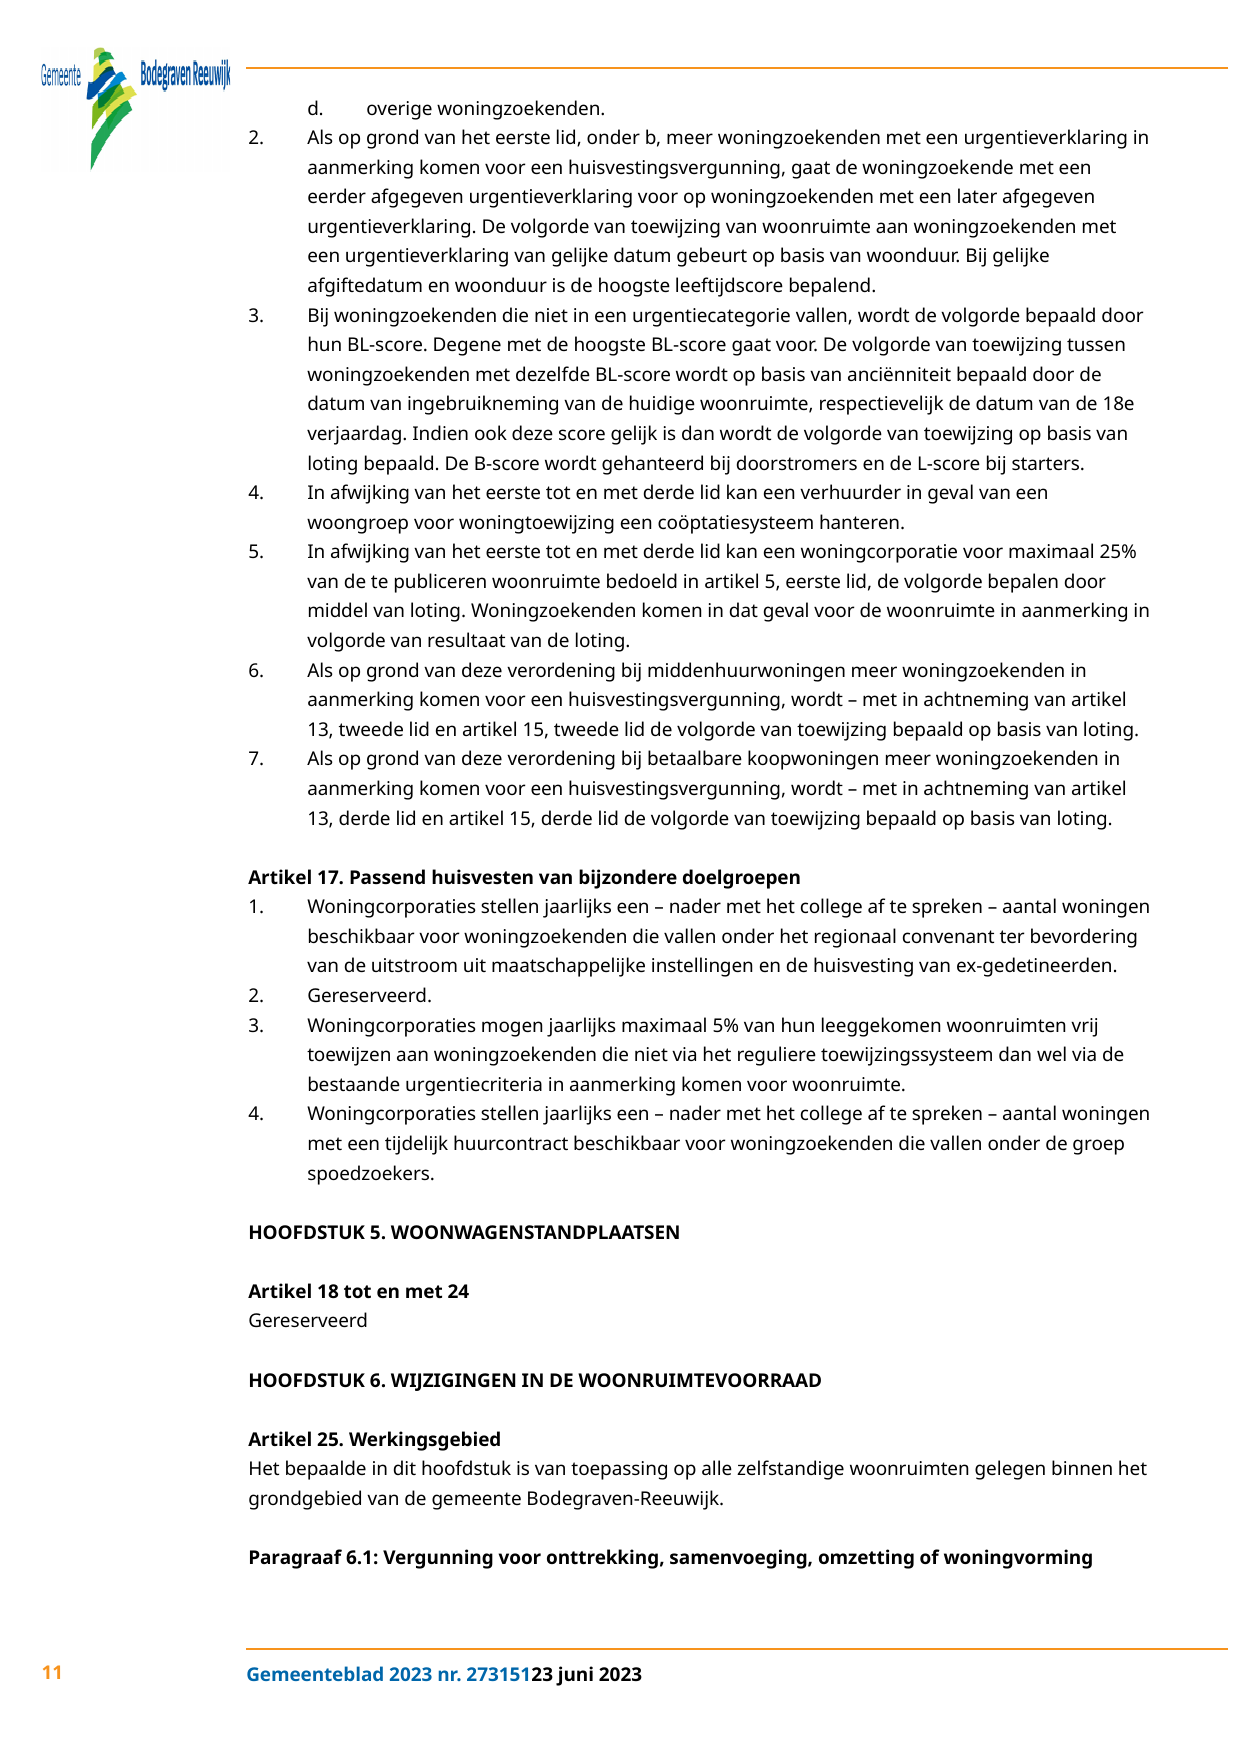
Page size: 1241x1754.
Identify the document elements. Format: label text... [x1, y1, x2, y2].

text Artikel 25. Werkingsgebied [248, 1426, 1152, 1452]
picture [41, 47, 231, 172]
list Woningcorporaties stellen jaarlijks een – nader met het college af te spreken – aantal woningen met een tijdelijk huurcontract beschikbaar voor woningzoekenden die vallen onder de groep spoedzoekers. [248, 1101, 1152, 1186]
text Gereserveerd [248, 1308, 1152, 1333]
list Gereserveerd. [248, 982, 1152, 1008]
list In afwijking van het eerste tot en met derde lid kan een woningcorporatie voor maximaal 25% van de te publiceren woonruimte bedoeld in artikel 5, eerste lid, de volgorde bepalen door middel van loting. Woningzoekenden komen in dat geval voor de woonruimte in aanmerking in volgorde van resultaat van de loting. [248, 538, 1152, 653]
text Het bepaalde in dit hoofdstuk is van toepassing op alle zelfstandige woonruimten gelegen binnen het grondgebied van de gemeente Bodegraven-Reeuwijk. [248, 1456, 1152, 1511]
list Als op grond van deze verordening bij betaalbare koopwoningen meer woningzoekenden in aanmerking komen voor een huisvestingsvergunning, wordt – met in achtneming van artikel 13, derde lid en artikel 15, derde lid de volgorde van toewijzing bepaald op basis van loting. [248, 746, 1152, 831]
list Als op grond van deze verordening bij middenhuurwoningen meer woningzoekenden in aanmerking komen voor een huisvestingsvergunning, wordt – met in achtneming van artikel 13, tweede lid en artikel 15, tweede lid de volgorde van toewijzing bepaald op basis van loting. [248, 657, 1152, 742]
list In afwijking van het eerste tot en met derde lid kan een verhuurder in geval van een woongroep voor woningtoewijzing een coöptatiesysteem hanteren. [248, 479, 1152, 535]
text Paragraaf 6.1: Vergunning voor onttrekking, samenvoeging, omzetting of woningvorming [248, 1544, 1152, 1570]
text HOOFDSTUK 5. WOONWAGENSTANDPLAATSEN [248, 1219, 1152, 1245]
list Als op grond van het eerste lid, onder b, meer woningzoekenden met een urgentieverklaring in aanmerking komen voor een huisvestingsvergunning, gaat de woningzoekende met een eerder afgegeven urgentieverklaring voor op woningzoekenden met een later afgegeven urgentieverklaring. De volgorde van toewijzing van woonruimte aan woningzoekenden met een urgentieverklaring van gelijke datum gebeurt op basis van woonduur. Bij gelijke afgiftedatum en woonduur is de hoogste leeftijdscore bepalend. [248, 124, 1152, 298]
list Woningcorporaties stellen jaarlijks een – nader met het college af te spreken – aantal woningen beschikbaar voor woningzoekenden die vallen onder het regionaal convenant ter bevordering van de uitstroom uit maatschappelijke instellingen en de huisvesting van ex-gedetineerden. [248, 893, 1152, 978]
list Bij woningzoekenden die niet in een urgentiecategorie vallen, wordt de volgorde bepaald door hun BL-score. Degene met de hoogste BL-score gaat voor. De volgorde van toewijzing tussen woningzoekenden met dezelfde BL-score wordt op basis van anciënniteit bepaald door de datum van ingebruikneming van de huidige woonruimte, respectievelijk de datum van de 18e verjaardag. Indien ook deze score gelijk is dan wordt de volgorde van toewijzing op basis van loting bepaald. De B-score wordt gehanteerd bij doorstromers en de L-score bij starters. [248, 302, 1152, 476]
text Artikel 18 tot en met 24 [248, 1278, 1152, 1304]
text HOOFDSTUK 6. WIJZIGINGEN IN DE WOONRUIMTEVOORRAAD [248, 1367, 1152, 1393]
list Woningcorporaties mogen jaarlijks maximaal 5% van hun leeggekomen woonruimten vrij toewijzen aan woningzoekenden die niet via het reguliere toewijzingssysteem dan wel via de bestaande urgentiecriteria in aanmerking komen voor woonruimte. [248, 1012, 1152, 1097]
text Artikel 17. Passend huisvesten van bijzondere doelgroepen [248, 864, 1152, 890]
list overige woningzoekenden. [307, 95, 1152, 121]
